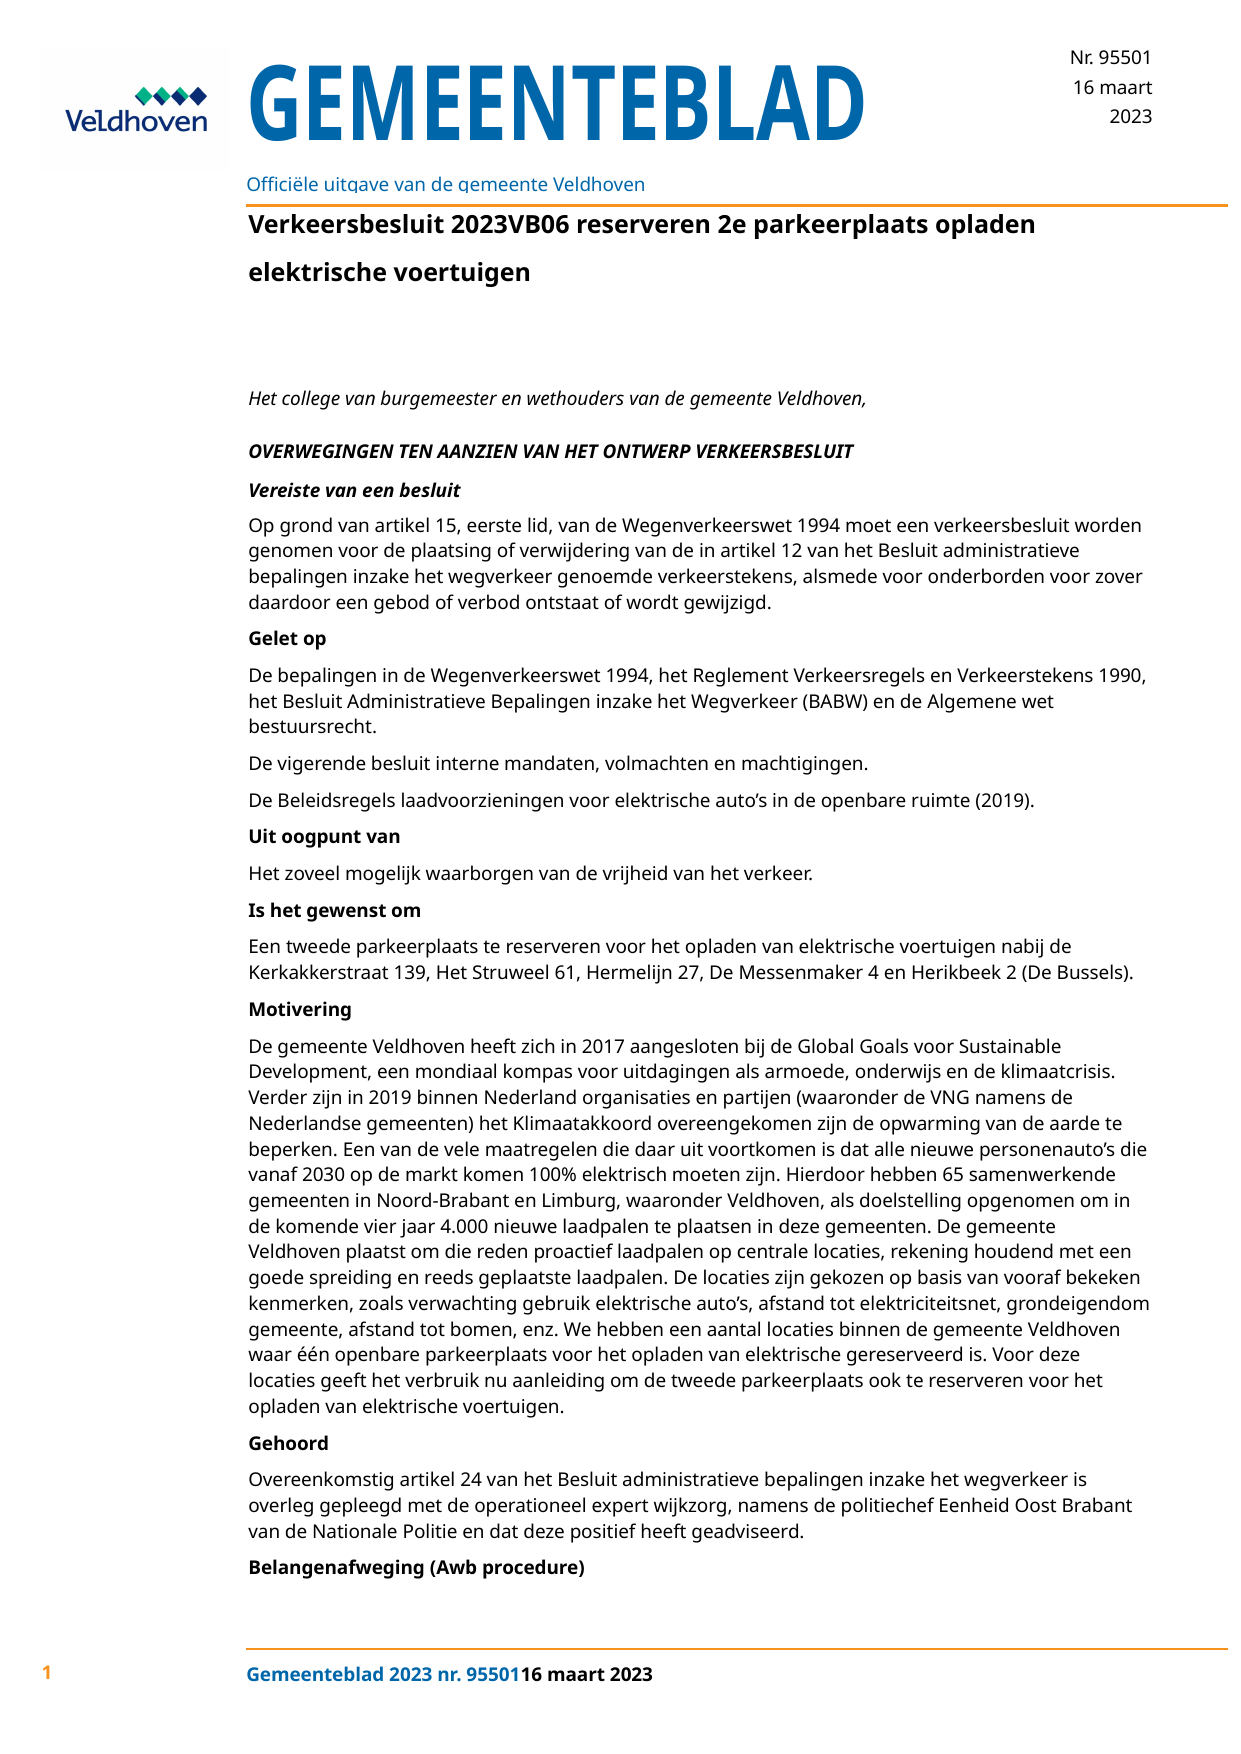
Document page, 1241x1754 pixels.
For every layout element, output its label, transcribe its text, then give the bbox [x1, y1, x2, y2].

text Overeenkomstig artikel 24 van het Besluit administratieve bepalingen inzake het wegverkeer is overleg gepleegd met de operationeel expert wijkzorg, namens de politiechef Eenheid Oost Brabant van de Nationale Politie en dat deze positief heeft geadviseerd. [248, 1466, 1152, 1543]
text Gelet op [248, 626, 1152, 651]
text Motivering [248, 996, 1152, 1022]
text De Beleidsregels laadvoorzieningen voor elektrische auto’s in de openbare ruimte (2019). [248, 787, 1152, 813]
picture [41, 47, 231, 172]
text OVERWEGINGEN TEN AANZIEN VAN HET ONTWERP VERKEERSBESLUIT [248, 438, 1152, 464]
text Het college van burgemeester en wethouders van de gemeente Veldhoven, [248, 386, 1152, 411]
text Een tweede parkeerplaats te reserveren voor het opladen van elektrische voertuigen nabij de Kerkakkerstraat 139, Het Struweel 61, Hermelijn 27, De Messenmaker 4 en Herikbeek 2 (De Bussels). [248, 934, 1152, 985]
text De gemeente Veldhoven heeft zich in 2017 aangesloten bij de Global Goals voor Sustainable Development, een mondiaal kompas voor uitdagingen als armoede, onderwijs en de klimaatcrisis. Verder zijn in 2019 binnen Nederland organisaties en partijen (waaronder de VNG namens de Nederlandse gemeenten) het Klimaatakkoord overeengekomen zijn de opwarming van de aarde te beperken. Een van de vele maatregelen die daar uit voortkomen is dat alle nieuwe personenauto’s die vanaf 2030 op de markt komen 100% elektrisch moeten zijn. Hierdoor hebben 65 samenwerkende gemeenten in Noord-Brabant en Limburg, waaronder Veldhoven, als doelstelling opgenomen om in de komende vier jaar 4.000 nieuwe laadpalen te plaatsen in deze gemeenten. De gemeente Veldhoven plaatst om die reden proactief laadpalen op centrale locaties, rekening houdend met een goede spreiding en reeds geplaatste laadpalen. De locaties zijn gekozen op basis van vooraf bekeken kenmerken, zoals verwachting gebruik elektrische auto’s, afstand tot elektriciteitsnet, grondeigendom gemeente, afstand tot bomen, enz. We hebben een aantal locaties binnen de gemeente Veldhoven waar één openbare parkeerplaats voor het opladen van elektrische gereserveerd is. Voor deze locaties geeft het verbruik nu aanleiding om de tweede parkeerplaats ook te reserveren voor het opladen van elektrische voertuigen. [248, 1033, 1152, 1419]
text Verkeersbesluit 2023VB06 reserveren 2e parkeerplaats opladen elektrische voertuigen [248, 207, 1152, 288]
text Vereiste van een besluit [248, 478, 1152, 503]
text Belangenafweging (Awb procedure) [248, 1554, 1152, 1580]
text Gehoord [248, 1430, 1152, 1455]
text Is het gewenst om [248, 897, 1152, 923]
text De bepalingen in de Wegenverkeerswet 1994, het Reglement Verkeersregels en Verkeerstekens 1990, het Besluit Administratieve Bepalingen inzake het Wegverkeer (BABW) en de Algemene wet bestuursrecht. [248, 662, 1152, 739]
text Uit oogpunt van [248, 824, 1152, 849]
text Op grond van artikel 15, eerste lid, van de Wegenverkeerswet 1994 moet een verkeersbesluit worden genomen voor de plaatsing of verwijdering van de in artikel 12 van het Besluit administratieve bepalingen inzake het wegverkeer genoemde verkeerstekens, alsmede voor onderborden voor zover daardoor een gebod of verbod ontstaat of wordt gewijzigd. [248, 512, 1152, 615]
text De vigerende besluit interne mandaten, volmachten en machtigingen. [248, 750, 1152, 776]
text Het zoveel mogelijk waarborgen van de vrijheid van het verkeer. [248, 860, 1152, 886]
